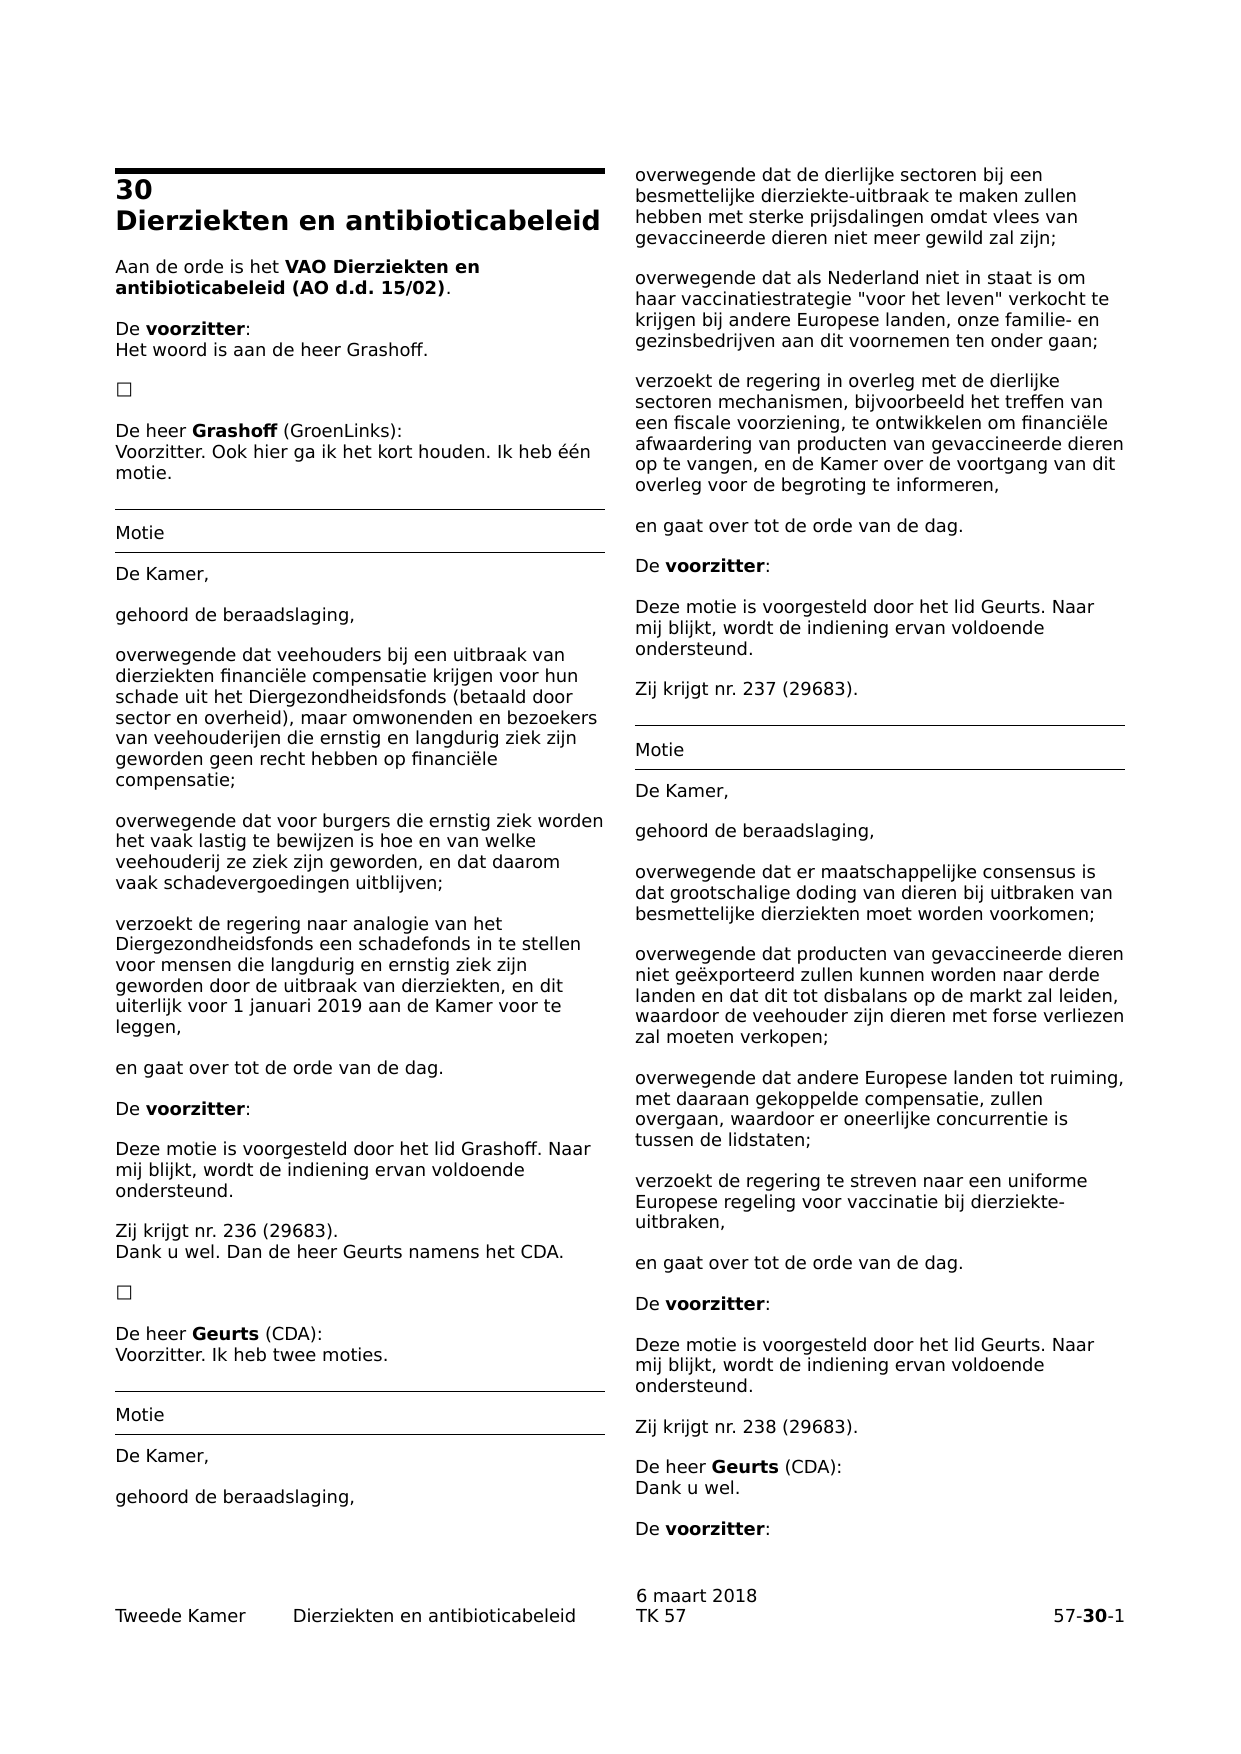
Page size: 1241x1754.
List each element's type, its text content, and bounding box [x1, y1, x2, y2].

text Voorzitter. Ook hier ga ik het kort houden. Ik heb één motie. [115, 442, 605, 483]
text gehoord de beraadslaging, [115, 604, 605, 625]
text overwegende dat de dierlijke sectoren bij een besmettelijke dierziekte-uitbraak te maken zullen hebben met sterke prijsdalingen omdat vlees van gevaccineerde dieren niet meer gewild zal zijn; [635, 165, 1125, 248]
text Motie [115, 523, 605, 544]
text Zij krijgt nr. 237 (29683). [635, 679, 1125, 700]
text overwegende dat producten van gevaccineerde dieren niet geëxporteerd zullen kunnen worden naar derde landen en dat dit tot disbalans op de markt zal leiden, waardoor de veehouder zijn dieren met forse verliezen zal moeten verkopen; [635, 944, 1125, 1048]
text Aan de orde is het VAO Dierziekten en antibioticabeleid (AO d.d. 15/02). [115, 257, 605, 298]
text De voorzitter: [115, 1098, 605, 1119]
text De heer Geurts (CDA): [635, 1457, 1125, 1478]
text De voorzitter: [635, 1294, 1125, 1314]
text ⬜ [115, 380, 605, 401]
text verzoekt de regering naar analogie van het Diergezondheidsfonds een schadefonds in te stellen voor mensen die langdurig en ernstig ziek zijn geworden door de uitbraak van dierziekten, en dit uiterlijk voor 1 januari 2019 aan de Kamer voor te leggen, [115, 913, 605, 1038]
text Deze motie is voorgesteld door het lid Geurts. Naar mij blijkt, wordt de indiening ervan voldoende ondersteund. [635, 597, 1125, 659]
text Deze motie is voorgesteld door het lid Grashoff. Naar mij blijkt, wordt de indiening ervan voldoende ondersteund. [115, 1139, 605, 1201]
text verzoekt de regering te streven naar een uniforme Europese regeling voor vaccinatie bij dierziekte-uitbraken, [635, 1171, 1125, 1233]
text De heer Grashoff (GroenLinks): [115, 421, 605, 442]
text Motie [635, 740, 1125, 761]
text overwegende dat veehouders bij een uitbraak van dierziekten financiële compensatie krijgen voor hun schade uit het Diergezondheidsfonds (betaald door sector en overheid), maar omwonenden en bezoekers van veehouderijen die ernstig en langdurig ziek zijn geworden geen recht hebben op financiële compensatie; [115, 645, 605, 790]
text De heer Geurts (CDA): [115, 1324, 605, 1344]
text overwegende dat er maatschappelijke consensus is dat grootschalige doding van dieren bij uitbraken van besmettelijke dierziekten moet worden voorkomen; [635, 862, 1125, 924]
text gehoord de beraadslaging, [635, 821, 1125, 842]
text De voorzitter: [115, 318, 605, 339]
text en gaat over tot de orde van de dag. [115, 1058, 605, 1078]
text De voorzitter: [635, 556, 1125, 577]
text De Kamer, [115, 564, 605, 584]
text De Kamer, [115, 1446, 605, 1467]
title 30 Dierziekten en antibioticabeleid [115, 174, 605, 237]
text Deze motie is voorgesteld door het lid Geurts. Naar mij blijkt, wordt de indiening ervan voldoende ondersteund. [635, 1334, 1125, 1397]
text Dank u wel. Dan de heer Geurts namens het CDA. [115, 1242, 605, 1263]
text overwegende dat als Nederland niet in staat is om haar vaccinatiestrategie "voor het leven" verkocht te krijgen bij andere Europese landen, onze familie- en gezinsbedrijven aan dit voornemen ten onder gaan; [635, 268, 1125, 351]
text Zij krijgt nr. 238 (29683). [635, 1417, 1125, 1437]
text Motie [115, 1405, 605, 1426]
text gehoord de beraadslaging, [115, 1487, 605, 1507]
text en gaat over tot de orde van de dag. [635, 1253, 1125, 1274]
text overwegende dat voor burgers die ernstig ziek worden het vaak lastig te bewijzen is hoe en van welke veehouderij ze ziek zijn geworden, en dat daarom vaak schadevergoedingen uitblijven; [115, 810, 605, 893]
text ⬜ [115, 1283, 605, 1304]
text Voorzitter. Ik heb twee moties. [115, 1344, 605, 1365]
text Zij krijgt nr. 236 (29683). [115, 1221, 605, 1242]
text Het woord is aan de heer Grashoff. [115, 339, 605, 360]
text Dank u wel. [635, 1478, 1125, 1499]
text De Kamer, [635, 781, 1125, 801]
text verzoekt de regering in overleg met de dierlijke sectoren mechanismen, bijvoorbeeld het treffen van een fiscale voorziening, te ontwikkelen om financiële afwaardering van producten van gevaccineerde dieren op te vangen, en de Kamer over de voortgang van dit overleg voor de begroting te informeren, [635, 371, 1125, 496]
text De voorzitter: [635, 1519, 1125, 1539]
text overwegende dat andere Europese landen tot ruiming, met daaraan gekoppelde compensatie, zullen overgaan, waardoor er oneerlijke concurrentie is tussen de lidstaten; [635, 1068, 1125, 1151]
text en gaat over tot de orde van de dag. [635, 516, 1125, 536]
